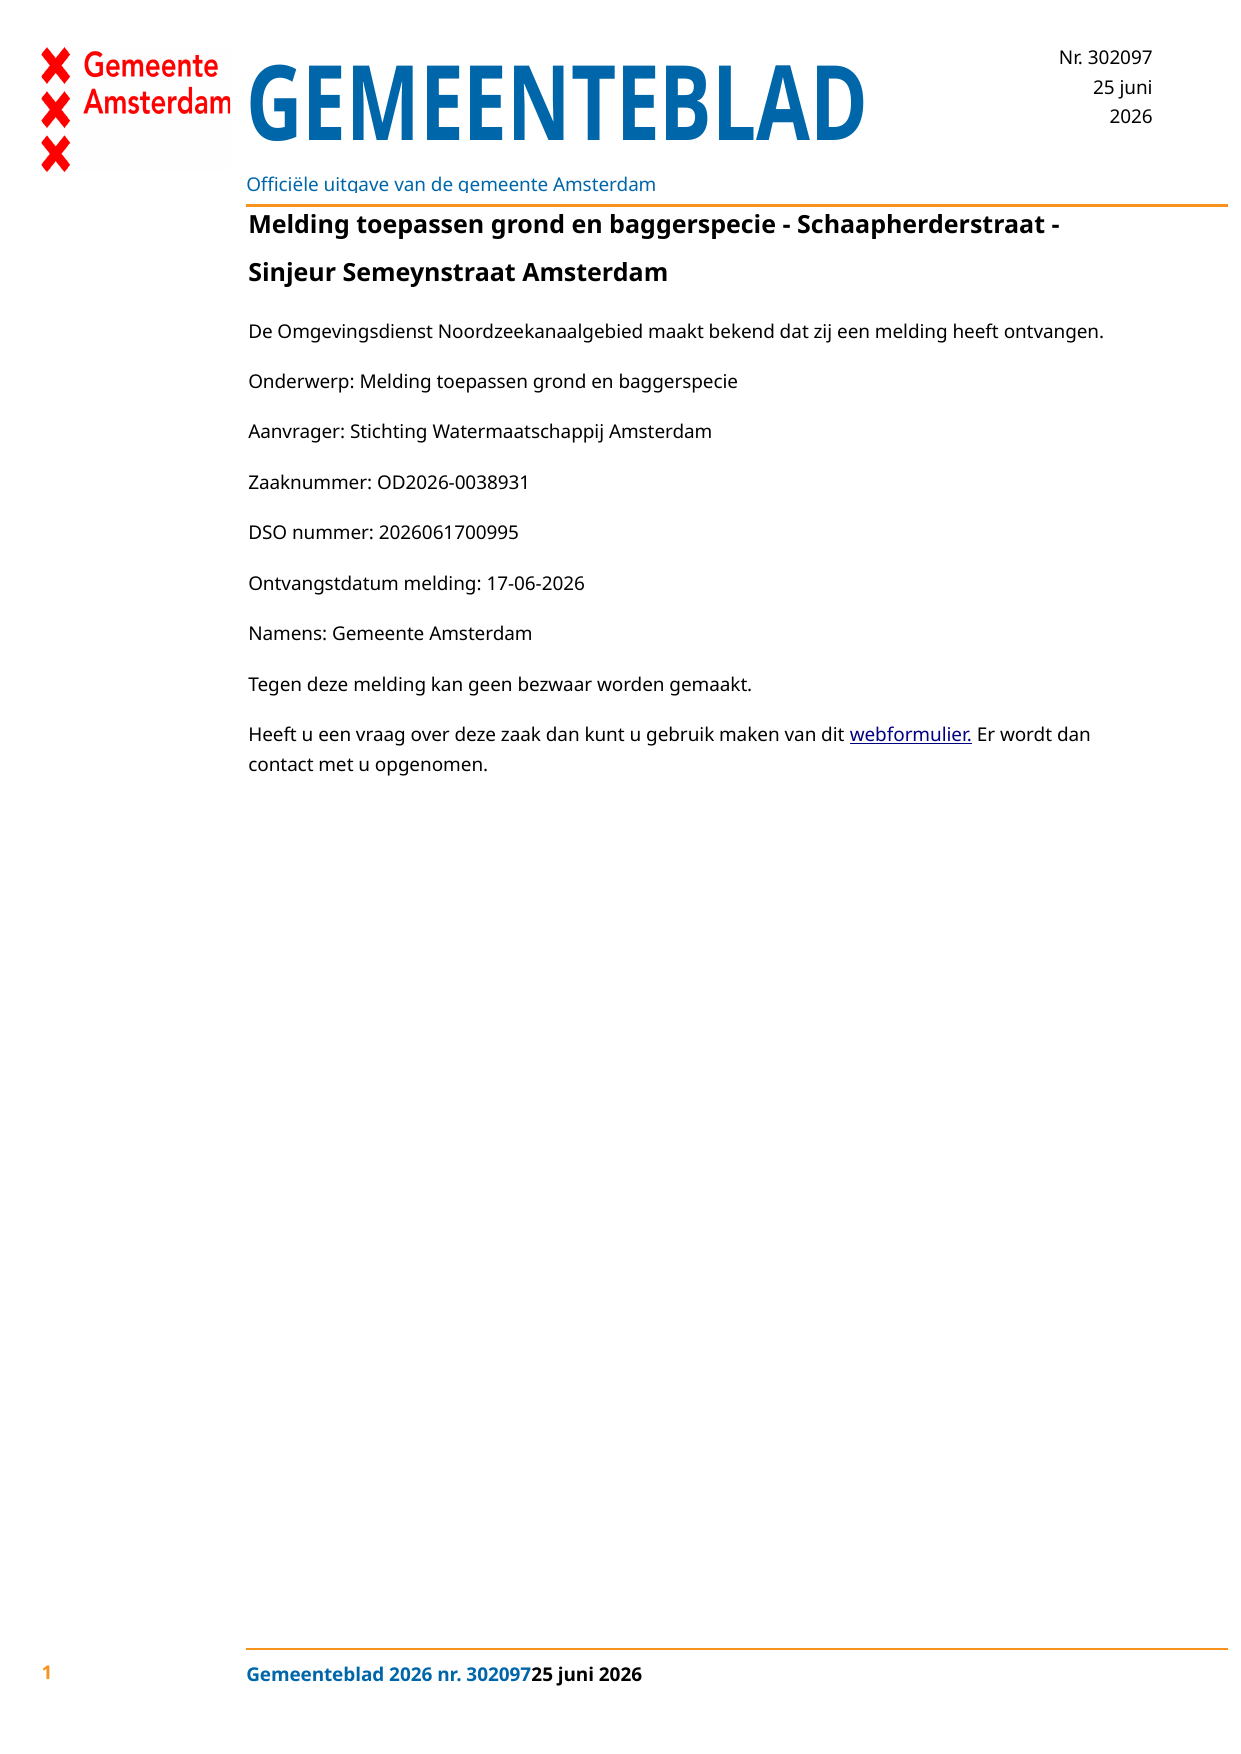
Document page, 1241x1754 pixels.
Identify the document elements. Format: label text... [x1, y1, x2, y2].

text Heeft u een vraag over deze zaak dan kunt u gebruik maken van dit webformulier. Er wordt dan contact met u opgenomen. [248, 721, 1152, 777]
text DSO nummer: 2026061700995 [248, 519, 1152, 545]
text Zaaknummer: OD2026-0038931 [248, 469, 1152, 495]
text Tegen deze melding kan geen bezwaar worden gemaakt. [248, 671, 1152, 697]
picture [41, 47, 231, 172]
text De Omgevingsdienst Noordzeekanaalgebied maakt bekend dat zij een melding heeft ontvangen. [248, 318, 1152, 344]
text Ontvangstdatum melding: 17-06-2026 [248, 570, 1152, 596]
text Namens: Gemeente Amsterdam [248, 620, 1152, 646]
text Aanvrager: Stichting Watermaatschappij Amsterdam [248, 419, 1152, 444]
text Melding toepassen grond en baggerspecie - Schaapherderstraat - Sinjeur Semeynstraat Amsterdam [248, 207, 1152, 288]
text Onderwerp: Melding toepassen grond en baggerspecie [248, 368, 1152, 394]
